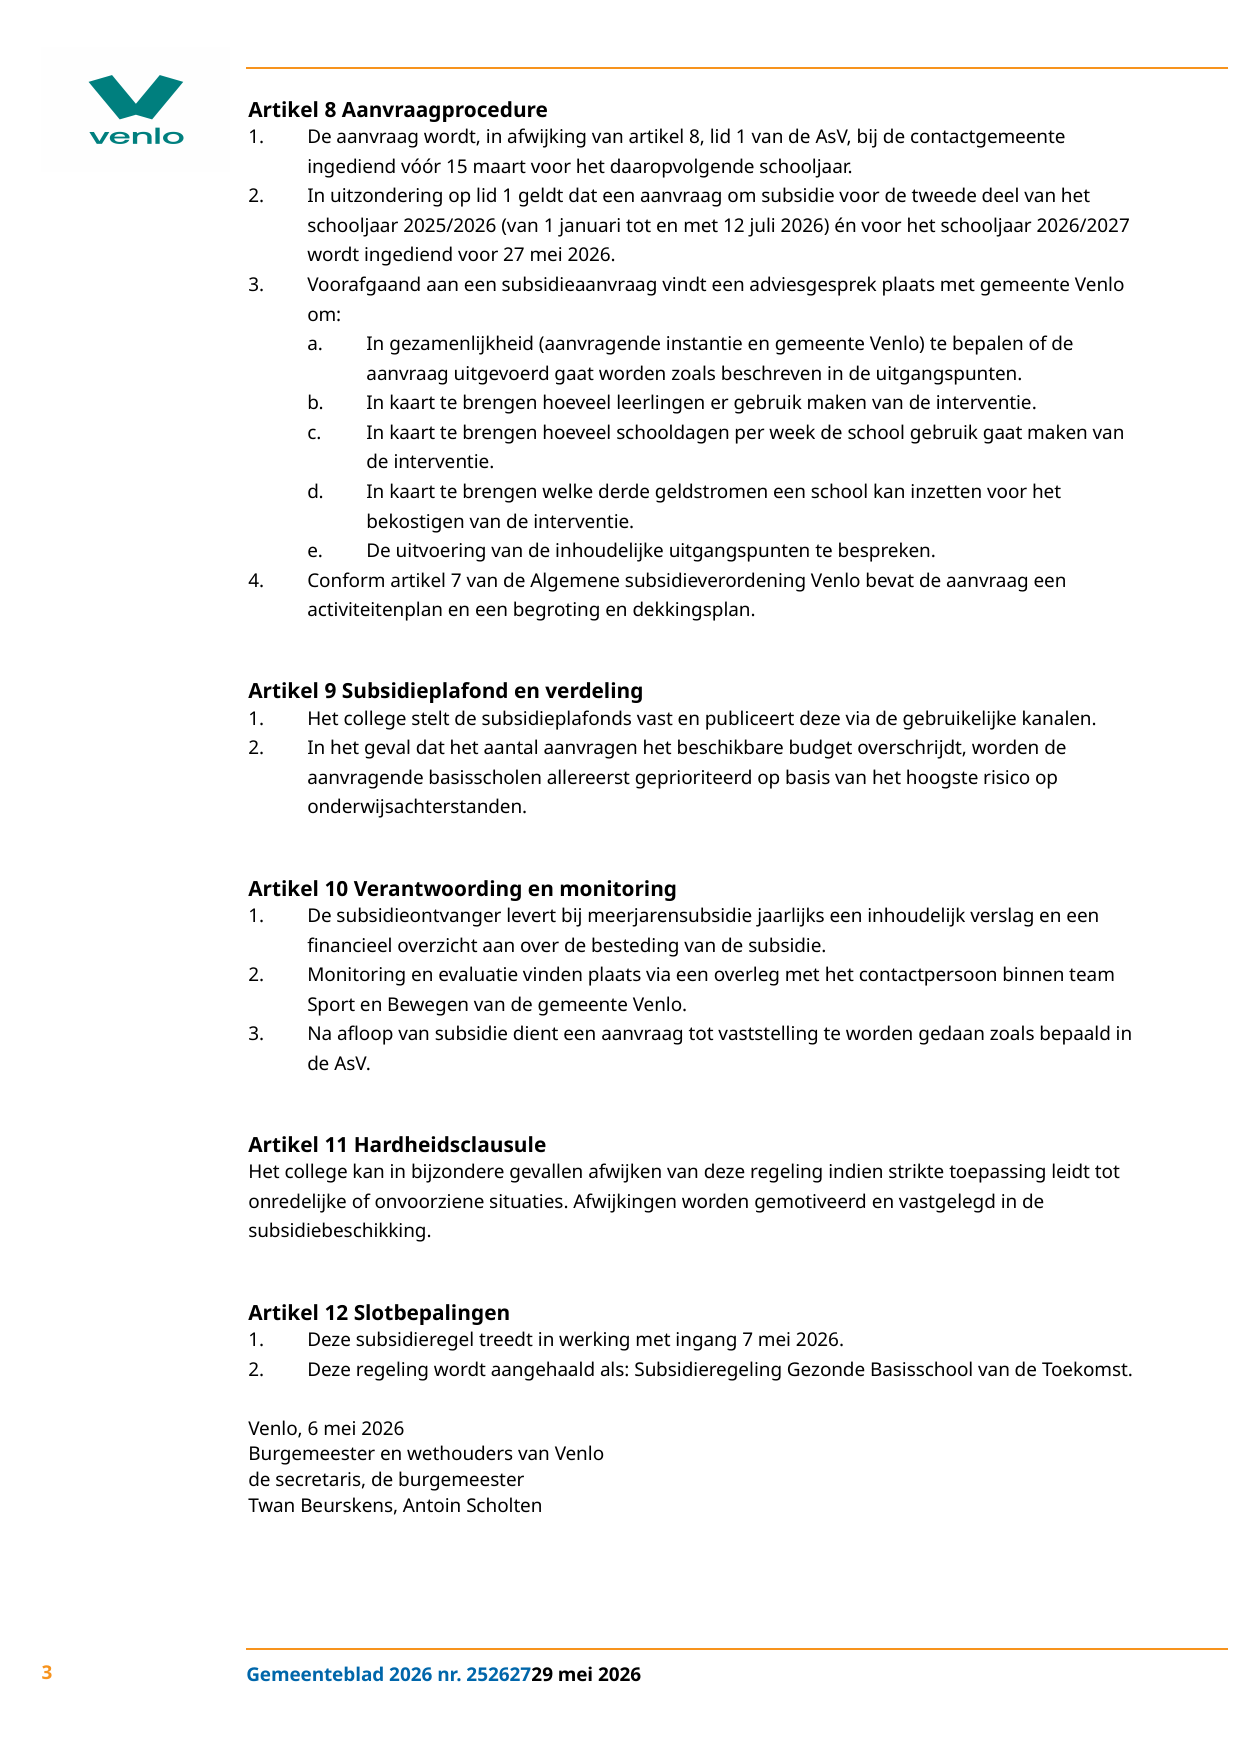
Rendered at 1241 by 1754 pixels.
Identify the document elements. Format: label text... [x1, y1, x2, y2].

list In uitzondering op lid 1 geldt dat een aanvraag om subsidie voor de tweede deel van het schooljaar 2025/2026 (van 1 januari tot en met 12 juli 2026) én voor het schooljaar 2026/2027 wordt ingediend voor 27 mei 2026. [248, 182, 1152, 267]
list In kaart te brengen hoeveel schooldagen per week de school gebruik gaat maken van de interventie. [307, 419, 1152, 474]
text de secretaris, de burgemeester [248, 1466, 1152, 1492]
picture [41, 47, 231, 172]
text Artikel 8 Aanvraagprocedure [248, 95, 1152, 123]
list In kaart te brengen welke derde geldstromen een school kan inzetten voor het bekostigen van de interventie. [307, 478, 1152, 533]
list In kaart te brengen hoeveel leerlingen er gebruik maken van de interventie. [307, 389, 1152, 415]
list Deze subsidieregel treedt in werking met ingang 7 mei 2026. [248, 1326, 1152, 1352]
list De uitvoering van de inhoudelijke uitgangspunten te bespreken. [307, 537, 1152, 563]
list In het geval dat het aantal aanvragen het beschikbare budget overschrijdt, worden de aanvragende basisscholen allereerst geprioriteerd op basis van het hoogste risico op onderwijsachterstanden. [248, 734, 1152, 819]
list De subsidieontvanger levert bij meerjarensubsidie jaarlijks een inhoudelijk verslag en een financieel overzicht aan over de besteding van de subsidie. [248, 902, 1152, 957]
text Burgemeester en wethouders van Venlo [248, 1441, 1152, 1466]
text Artikel 10 Verantwoording en monitoring [248, 874, 1152, 902]
list Voorafgaand aan een subsidieaanvraag vindt een adviesgesprek plaats met gemeente Venlo om: [248, 271, 1152, 326]
text Artikel 9 Subsidieplafond en verdeling [248, 677, 1152, 705]
list Conform artikel 7 van de Algemene subsidieverordening Venlo bevat de aanvraag een activiteitenplan en een begroting en dekkingsplan. [248, 567, 1152, 622]
text Twan Beurskens, Antoin Scholten [248, 1492, 1152, 1518]
list Deze regeling wordt aangehaald als: Subsidieregeling Gezonde Basisschool van de Toekomst. [248, 1356, 1152, 1381]
text Venlo, 6 mei 2026 [248, 1415, 1152, 1441]
text Artikel 11 Hardheidsclausule [248, 1130, 1152, 1158]
list In gezamenlijkheid (aanvragende instantie en gemeente Venlo) te bepalen of de aanvraag uitgevoerd gaat worden zoals beschreven in de uitgangspunten. [307, 330, 1152, 386]
list Monitoring en evaluatie vinden plaats via een overleg met het contactpersoon binnen team Sport en Bewegen van de gemeente Venlo. [248, 961, 1152, 1017]
list Na afloop van subsidie dient een aanvraag tot vaststelling te worden gedaan zoals bepaald in de AsV. [248, 1021, 1152, 1076]
list Het college stelt de subsidieplafonds vast en publiceert deze via de gebruikelijke kanalen. [248, 705, 1152, 731]
text Artikel 12 Slotbepalingen [248, 1298, 1152, 1326]
text Het college kan in bijzondere gevallen afwijken van deze regeling indien strikte toepassing leidt tot onredelijke of onvoorziene situaties. Afwijkingen worden gemotiveerd en vastgelegd in de subsidiebeschikking. [248, 1158, 1152, 1243]
list De aanvraag wordt, in afwijking van artikel 8, lid 1 van de AsV, bij de contactgemeente ingediend vóór 15 maart voor het daaropvolgende schooljaar. [248, 123, 1152, 178]
